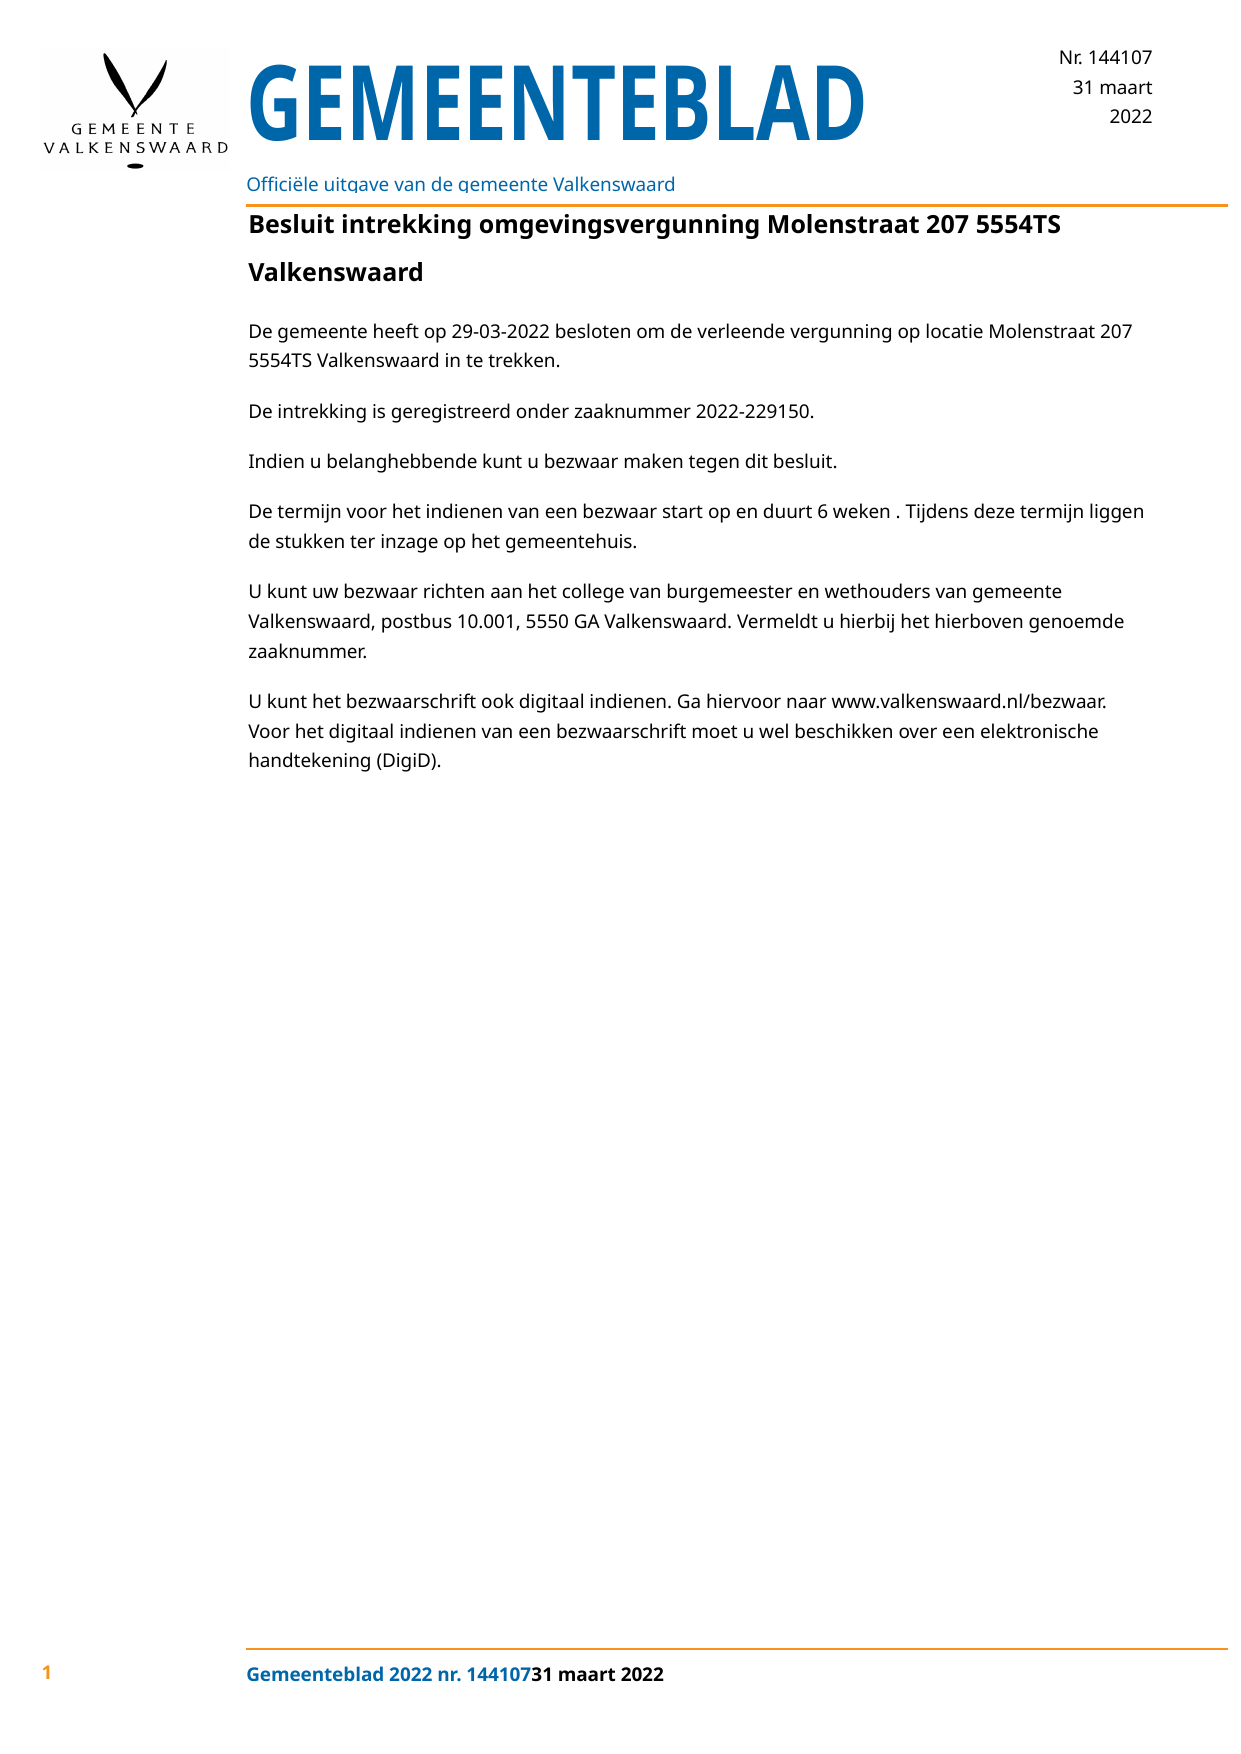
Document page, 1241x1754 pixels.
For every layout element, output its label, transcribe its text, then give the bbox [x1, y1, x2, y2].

text U kunt uw bezwaar richten aan het college van burgemeester en wethouders van gemeente Valkenswaard, postbus 10.001, 5550 GA Valkenswaard. Vermeldt u hierbij het hierboven genoemde zaaknummer. [248, 579, 1152, 664]
text Besluit intrekking omgevingsvergunning Molenstraat 207 5554TS Valkenswaard [248, 207, 1152, 288]
text De gemeente heeft op 29-03-2022 besloten om de verleende vergunning op locatie Molenstraat 207 5554TS Valkenswaard in te trekken. [248, 318, 1152, 373]
text Indien u belanghebbende kunt u bezwaar maken tegen dit besluit. [248, 448, 1152, 474]
picture [41, 47, 231, 172]
text De intrekking is geregistreerd onder zaaknummer 2022-229150. [248, 398, 1152, 424]
text U kunt het bezwaarschrift ook digitaal indienen. Ga hiervoor naar www.valkenswaard.nl/bezwaar. Voor het digitaal indienen van een bezwaarschrift moet u wel beschikken over een elektronische handtekening (DigiD). [248, 688, 1152, 773]
text De termijn voor het indienen van een bezwaar start op en duurt 6 weken . Tijdens deze termijn liggen de stukken ter inzage op het gemeentehuis. [248, 499, 1152, 554]
